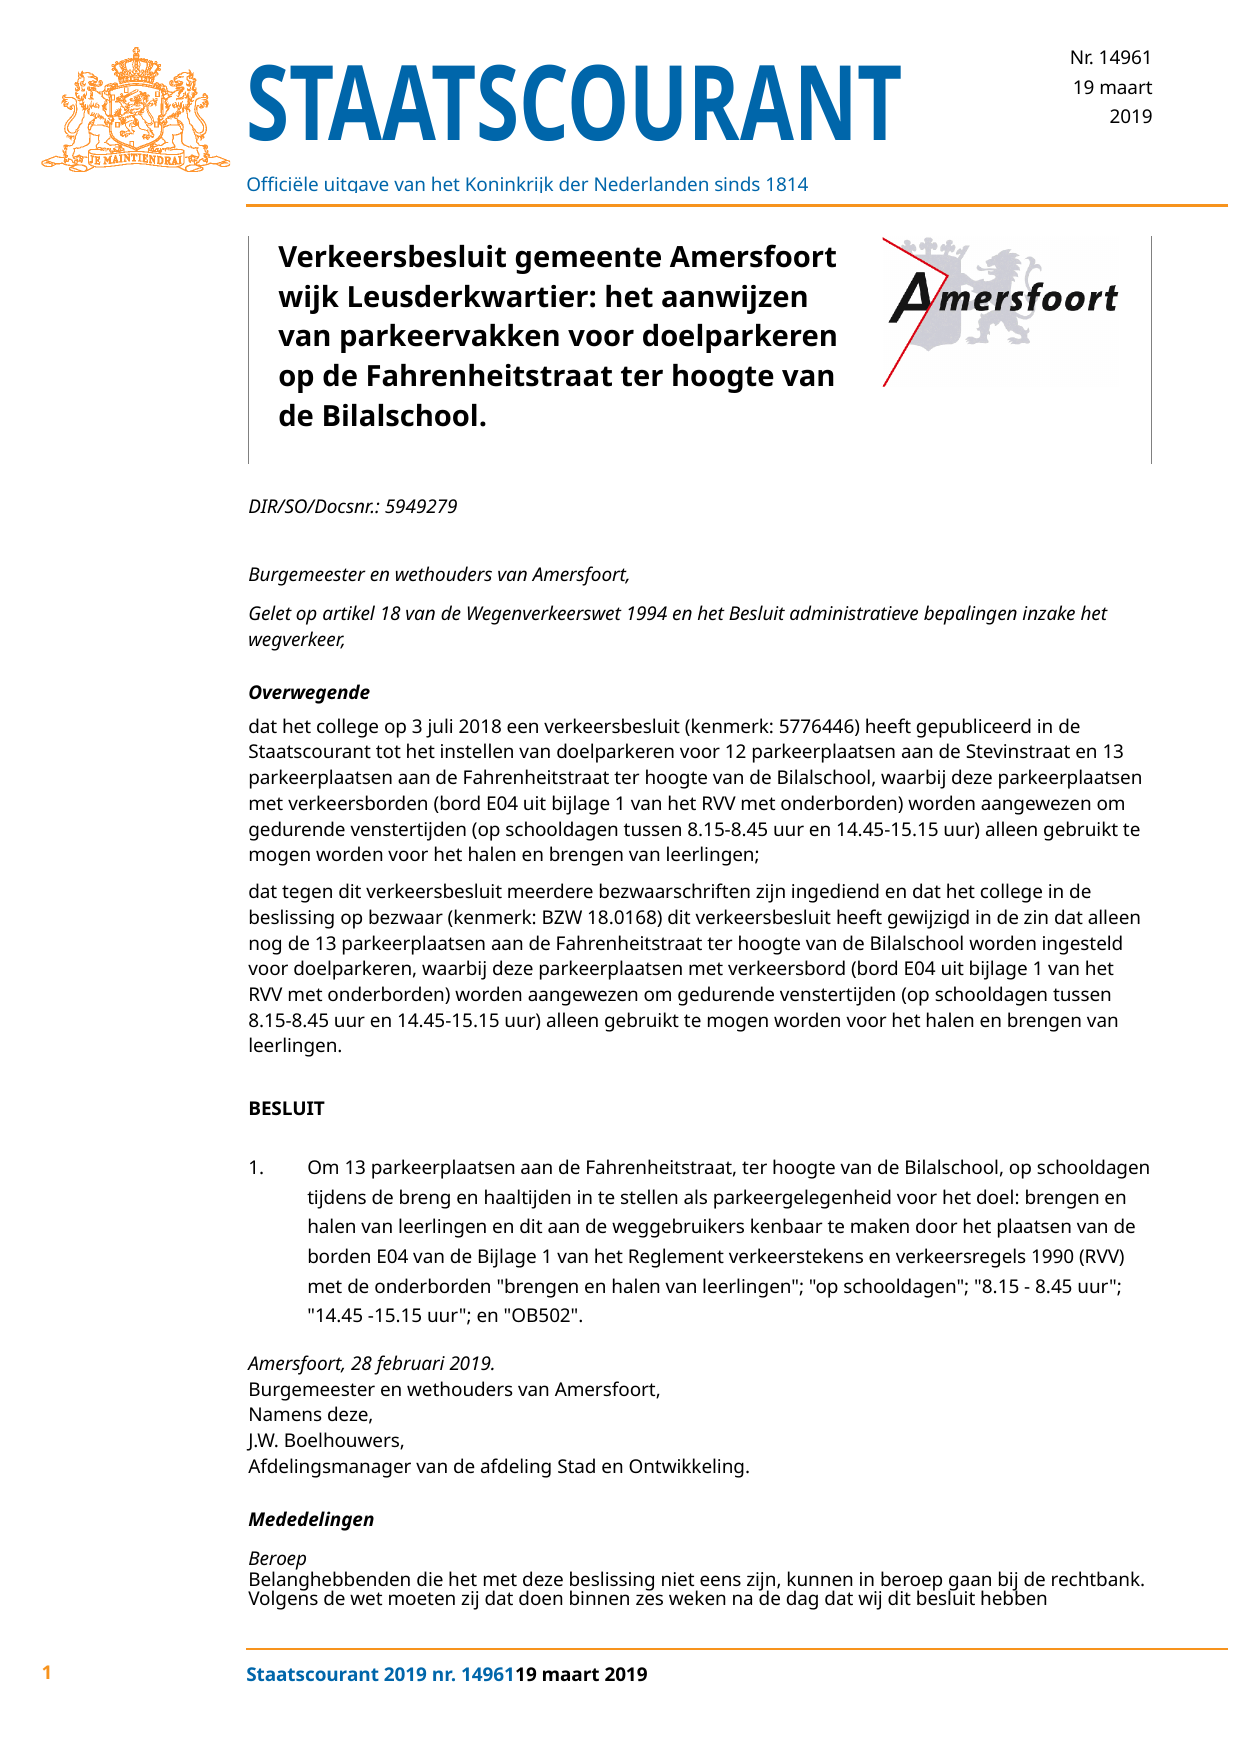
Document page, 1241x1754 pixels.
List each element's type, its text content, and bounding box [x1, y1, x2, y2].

text Overwegende [248, 679, 1152, 704]
text Beroep [248, 1545, 1152, 1571]
picture [882, 236, 1119, 387]
text Mededelingen [248, 1506, 1152, 1532]
text Burgemeester en wethouders van Amersfoort, [248, 561, 1152, 587]
text dat tegen dit verkeersbesluit meerdere bezwaarschriften zijn ingediend en dat het college in de beslissing op bezwaar (kenmerk: BZW 18.0168) dit verkeersbesluit heeft gewijzigd in de zin dat alleen nog de 13 parkeerplaatsen aan de Fahrenheitstraat ter hoogte van de Bilalschool worden ingesteld voor doelparkeren, waarbij deze parkeerplaatsen met verkeersbord (bord E04 uit bijlage 1 van het RVV met onderborden) worden aangewezen om gedurende venstertijden (op schooldagen tussen 8.15-8.45 uur en 14.45-15.15 uur) alleen gebruikt te mogen worden voor het halen en brengen van leerlingen. [248, 878, 1152, 1058]
text Gelet op artikel 18 van de Wegenverkeerswet 1994 en het Besluit administratieve bepalingen inzake het wegverkeer, [248, 600, 1152, 652]
text Belanghebbenden die het met deze beslissing niet eens zijn, kunnen in beroep gaan bij de rechtbank. Volgens de wet moeten zij dat doen binnen zes weken na de dag dat wij dit besluit hebben [248, 1571, 1152, 1609]
text J.W. Boelhouwers, [248, 1427, 1152, 1453]
text BESLUIT [248, 1095, 1152, 1121]
list Om 13 parkeerplaatsen aan de Fahrenheitstraat, ter hoogte van de Bilalschool, op schooldagen tijdens de breng en haaltijden in te stellen als parkeergelegenheid voor het doel: brengen en halen van leerlingen en dit aan de weggebruikers kenbaar te maken door het plaatsen van de borden E04 van de Bijlage 1 van het Reglement verkeerstekens en verkeersregels 1990 (RVV) met de onderborden "brengen en halen van leerlingen"; "op schooldagen"; "8.15 - 8.45 uur"; "14.45 -15.15 uur"; en "OB502". [248, 1154, 1152, 1328]
table_header [850, 236, 1151, 464]
text dat het college op 3 juli 2018 een verkeersbesluit (kenmerk: 5776446) heeft gepubliceerd in de Staatscourant tot het instellen van doelparkeren voor 12 parkeerplaatsen aan de Stevinstraat en 13 parkeerplaatsen aan de Fahrenheitstraat ter hoogte van de Bilalschool, waarbij deze parkeerplaatsen met verkeersborden (bord E04 uit bijlage 1 van het RVV met onderborden) worden aangewezen om gedurende venstertijden (op schooldagen tussen 8.15-8.45 uur en 14.45-15.15 uur) alleen gebruikt te mogen worden voor het halen en brengen van leerlingen; [248, 713, 1152, 867]
text Burgemeester en wethouders van Amersfoort, [248, 1376, 1152, 1402]
table_header Verkeersbesluit gemeente Amersfoort wijk Leusderkwartier: het aanwijzen van parkeervakken voor doelparkeren op de Fahrenheitstraat ter hoogte van de Bilalschool. [249, 236, 850, 464]
picture [41, 47, 231, 172]
text Namens deze, [248, 1402, 1152, 1427]
text Amersfoort, 28 februari 2019. [248, 1350, 1152, 1376]
text DIR/SO/Docsnr.: 5949279 [248, 493, 1152, 519]
text Afdelingsmanager van de afdeling Stad en Ontwikkeling. [248, 1453, 1152, 1479]
